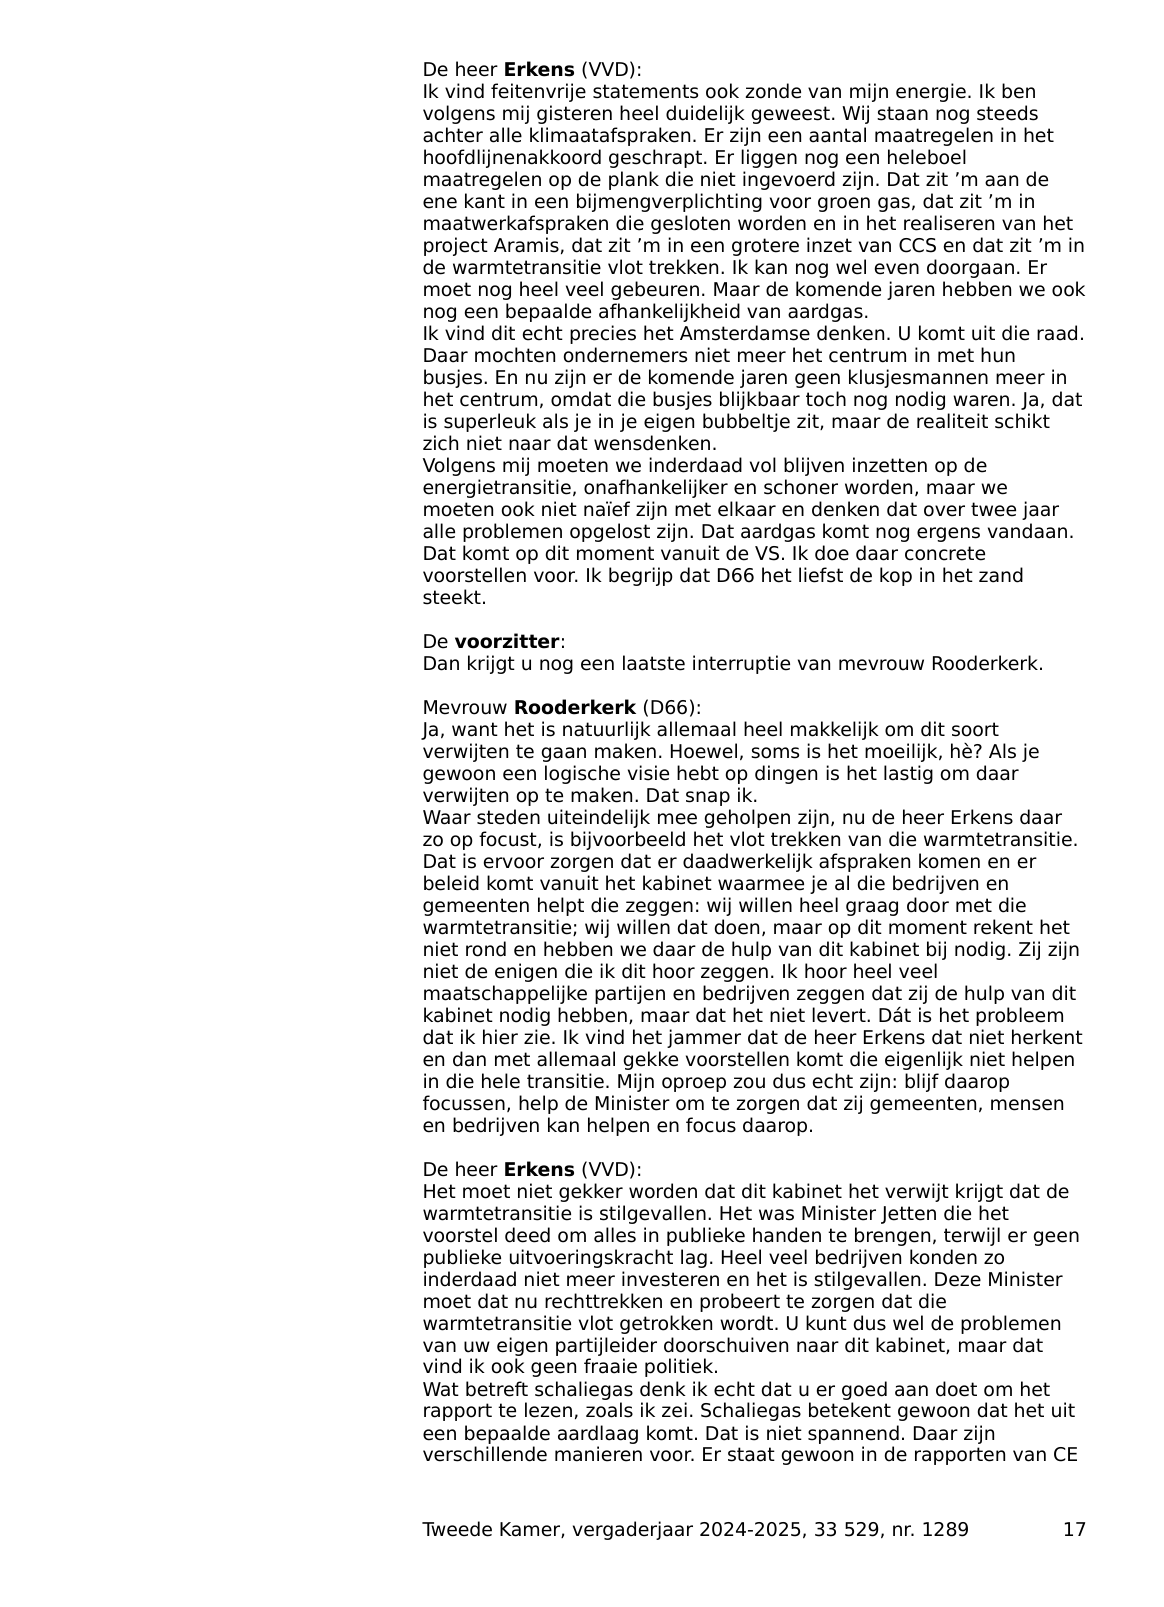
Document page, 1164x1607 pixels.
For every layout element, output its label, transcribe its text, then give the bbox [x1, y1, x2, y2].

text Het moet niet gekker worden dat dit kabinet het verwijt krijgt dat de warmtetransitie is stilgevallen. Het was Minister Jetten die het voorstel deed om alles in publieke handen te brengen, terwijl er geen publieke uitvoeringskracht lag. Heel veel bedrijven konden zo inderdaad niet meer investeren en het is stilgevallen. Deze Minister moet dat nu rechttrekken en probeert te zorgen dat die warmtetransitie vlot getrokken wordt. U kunt dus wel de problemen van uw eigen partijleider doorschuiven naar dit kabinet, maar dat vind ik ook geen fraaie politiek. [422, 1181, 1087, 1378]
text Ja, want het is natuurlijk allemaal heel makkelijk om dit soort verwijten te gaan maken. Hoewel, soms is het moeilijk, hè? Als je gewoon een logische visie hebt op dingen is het lastig om daar verwijten op te maken. Dat snap ik. [422, 719, 1087, 807]
text Waar steden uiteindelijk mee geholpen zijn, nu de heer Erkens daar zo op focust, is bijvoorbeeld het vlot trekken van die warmtetransitie. Dat is ervoor zorgen dat er daadwerkelijk afspraken komen en er beleid komt vanuit het kabinet waarmee je al die bedrijven en gemeenten helpt die zeggen: wij willen heel graag door met die warmtetransitie; wij willen dat doen, maar op dit moment rekent het niet rond en hebben we daar de hulp van dit kabinet bij nodig. Zij zijn niet de enigen die ik dit hoor zeggen. Ik hoor heel veel maatschappelijke partijen en bedrijven zeggen dat zij de hulp van dit kabinet nodig hebben, maar dat het niet levert. Dát is het probleem dat ik hier zie. Ik vind het jammer dat de heer Erkens dat niet herkent en dan met allemaal gekke voorstellen komt die eigenlijk niet helpen in die hele transitie. Mijn oproep zou dus echt zijn: blijf daarop focussen, help de Minister om te zorgen dat zij gemeenten, mensen en bedrijven kan helpen en focus daarop. [422, 807, 1087, 1136]
text De heer Erkens (VVD): [422, 59, 1087, 81]
text De heer Erkens (VVD): [422, 1159, 1087, 1181]
text Mevrouw Rooderkerk (D66): [422, 697, 1087, 719]
text Ik vind feitenvrije statements ook zonde van mijn energie. Ik ben volgens mij gisteren heel duidelijk geweest. Wij staan nog steeds achter alle klimaatafspraken. Er zijn een aantal maatregelen in het hoofdlijnenakkoord geschrapt. Er liggen nog een heleboel maatregelen op de plank die niet ingevoerd zijn. Dat zit ’m aan de ene kant in een bijmengverplichting voor groen gas, dat zit ’m in maatwerkafspraken die gesloten worden en in het realiseren van het project Aramis, dat zit ’m in een grotere inzet van CCS en dat zit ’m in de warmtetransitie vlot trekken. Ik kan nog wel even doorgaan. Er moet nog heel veel gebeuren. Maar de komende jaren hebben we ook nog een bepaalde afhankelijkheid van aardgas. [422, 81, 1087, 323]
text Ik vind dit echt precies het Amsterdamse denken. U komt uit die raad. Daar mochten ondernemers niet meer het centrum in met hun busjes. En nu zijn er de komende jaren geen klusjesmannen meer in het centrum, omdat die busjes blijkbaar toch nog nodig waren. Ja, dat is superleuk als je in je eigen bubbeltje zit, maar de realiteit schikt zich niet naar dat wensdenken. [422, 323, 1087, 455]
text Wat betreft schaliegas denk ik echt dat u er goed aan doet om het rapport te lezen, zoals ik zei. Schaliegas betekent gewoon dat het uit een bepaalde aardlaag komt. Dat is niet spannend. Daar zijn verschillende manieren voor. Er staat gewoon in de rapporten van CE [422, 1378, 1087, 1466]
text Dan krijgt u nog een laatste interruptie van mevrouw Rooderkerk. [422, 653, 1087, 675]
text Volgens mij moeten we inderdaad vol blijven inzetten op de energietransitie, onafhankelijker en schoner worden, maar we moeten ook niet naïef zijn met elkaar en denken dat over twee jaar alle problemen opgelost zijn. Dat aardgas komt nog ergens vandaan. Dat komt op dit moment vanuit de VS. Ik doe daar concrete voorstellen voor. Ik begrijp dat D66 het liefst de kop in het zand steekt. [422, 455, 1087, 608]
text De voorzitter: [422, 631, 1087, 653]
